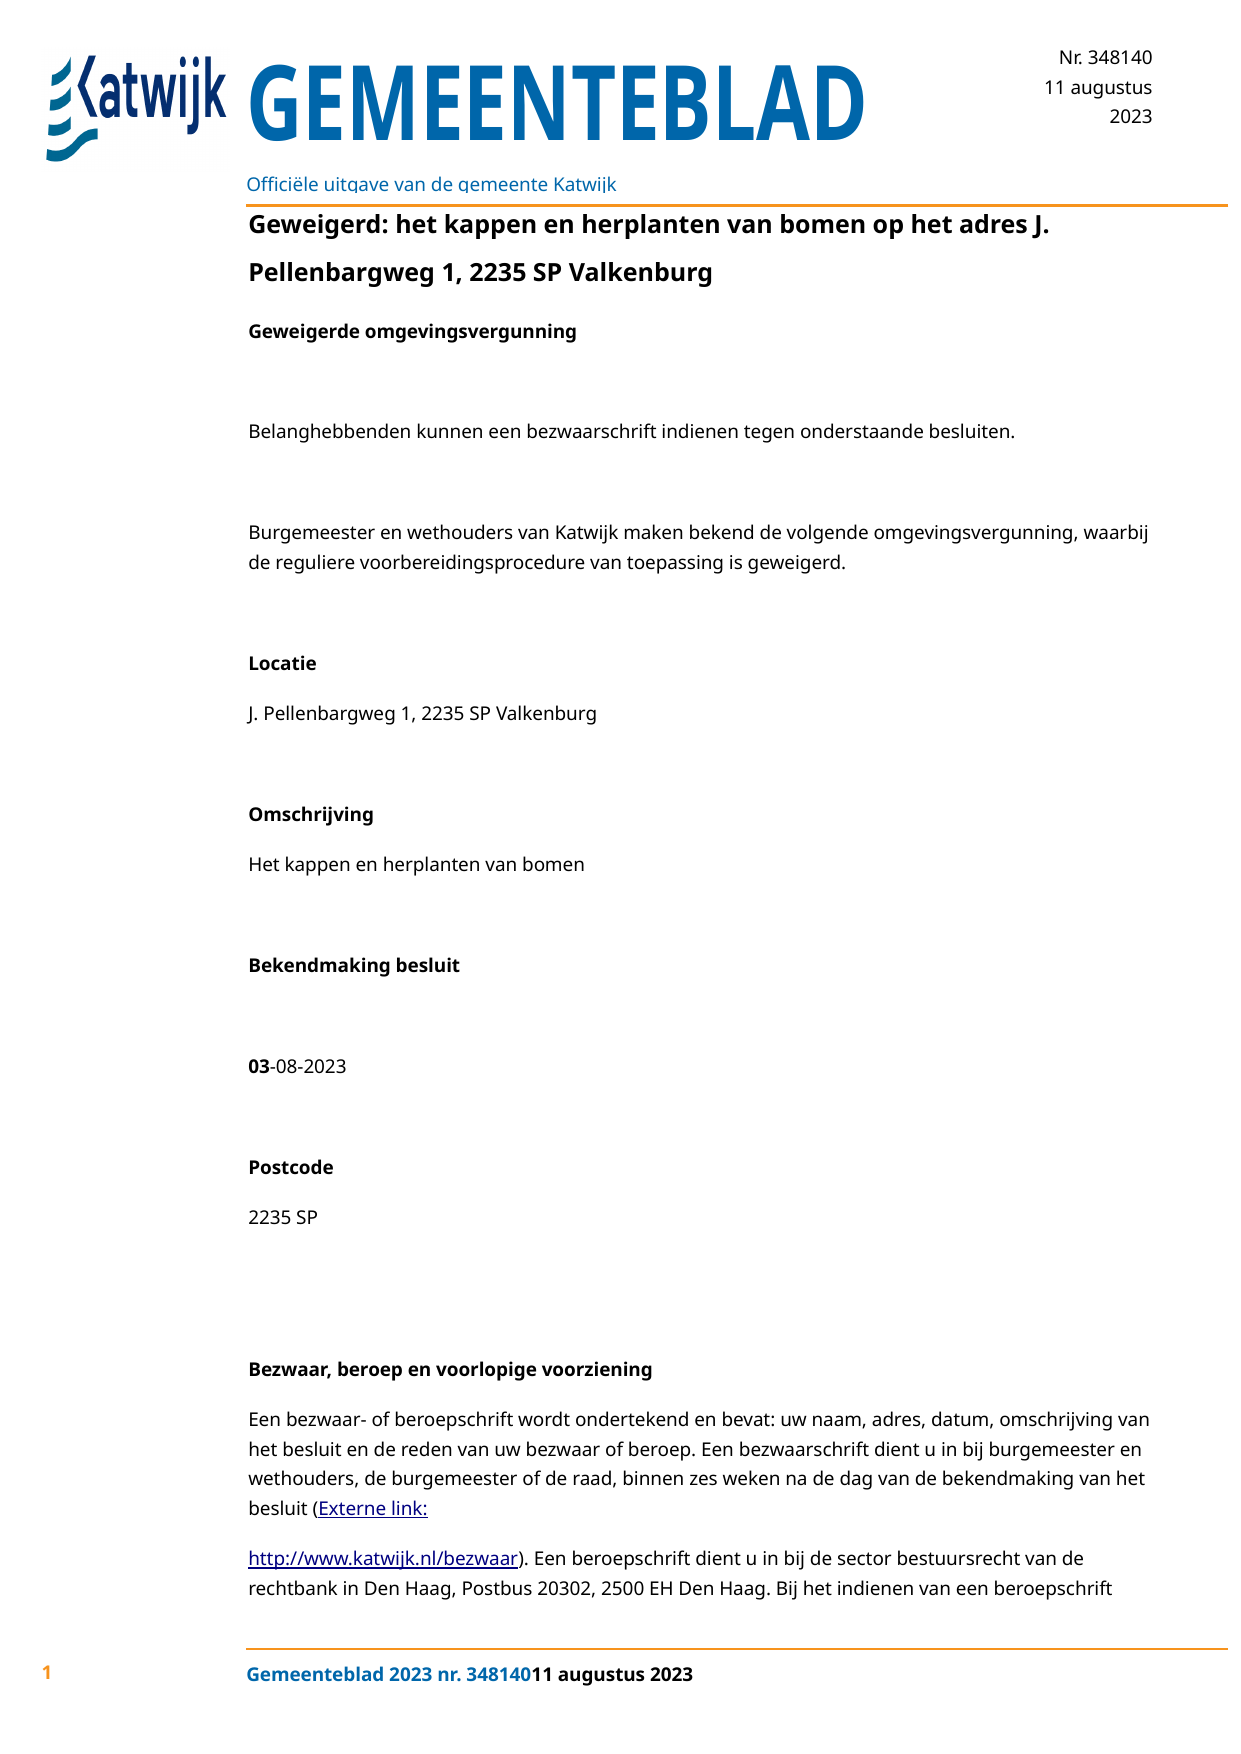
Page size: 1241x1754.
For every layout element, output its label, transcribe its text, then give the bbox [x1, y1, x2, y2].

text Geweigerde omgevingsvergunning [248, 318, 1152, 344]
picture [41, 47, 231, 172]
text 03-08-2023 [248, 1053, 1152, 1079]
text 2235 SP [248, 1204, 1152, 1230]
text Omschrijving [248, 801, 1152, 827]
text http://www.katwijk.nl/bezwaar). Een beroepschrift dient u in bij de sector bestuursrecht van de rechtbank in Den Haag, Postbus 20302, 2500 EH Den Haag. Bij het indienen van een beroepschrift [248, 1545, 1152, 1601]
text Een bezwaar- of beroepschrift wordt ondertekend en bevat: uw naam, adres, datum, omschrijving van het besluit en de reden van uw bezwaar of beroep. Een bezwaarschrift dient u in bij burgemeester en wethouders, de burgemeester of de raad, binnen zes weken na de dag van de bekendmaking van het besluit (Externe link: [248, 1406, 1152, 1521]
text Bezwaar, beroep en voorlopige voorziening [248, 1356, 1152, 1382]
text Het kappen en herplanten van bomen [248, 852, 1152, 877]
text Geweigerd: het kappen en herplanten van bomen op het adres J. Pellenbargweg 1, 2235 SP Valkenburg [248, 207, 1152, 288]
text Postcode [248, 1154, 1152, 1180]
text Locatie [248, 650, 1152, 676]
text Bekendmaking besluit [248, 952, 1152, 978]
text Burgemeester en wethouders van Katwijk maken bekend de volgende omgevingsvergunning, waarbij de reguliere voorbereidingsprocedure van toepassing is geweigerd. [248, 519, 1152, 575]
text Belanghebbenden kunnen een bezwaarschrift indienen tegen onderstaande besluiten. [248, 419, 1152, 444]
text J. Pellenbargweg 1, 2235 SP Valkenburg [248, 700, 1152, 726]
